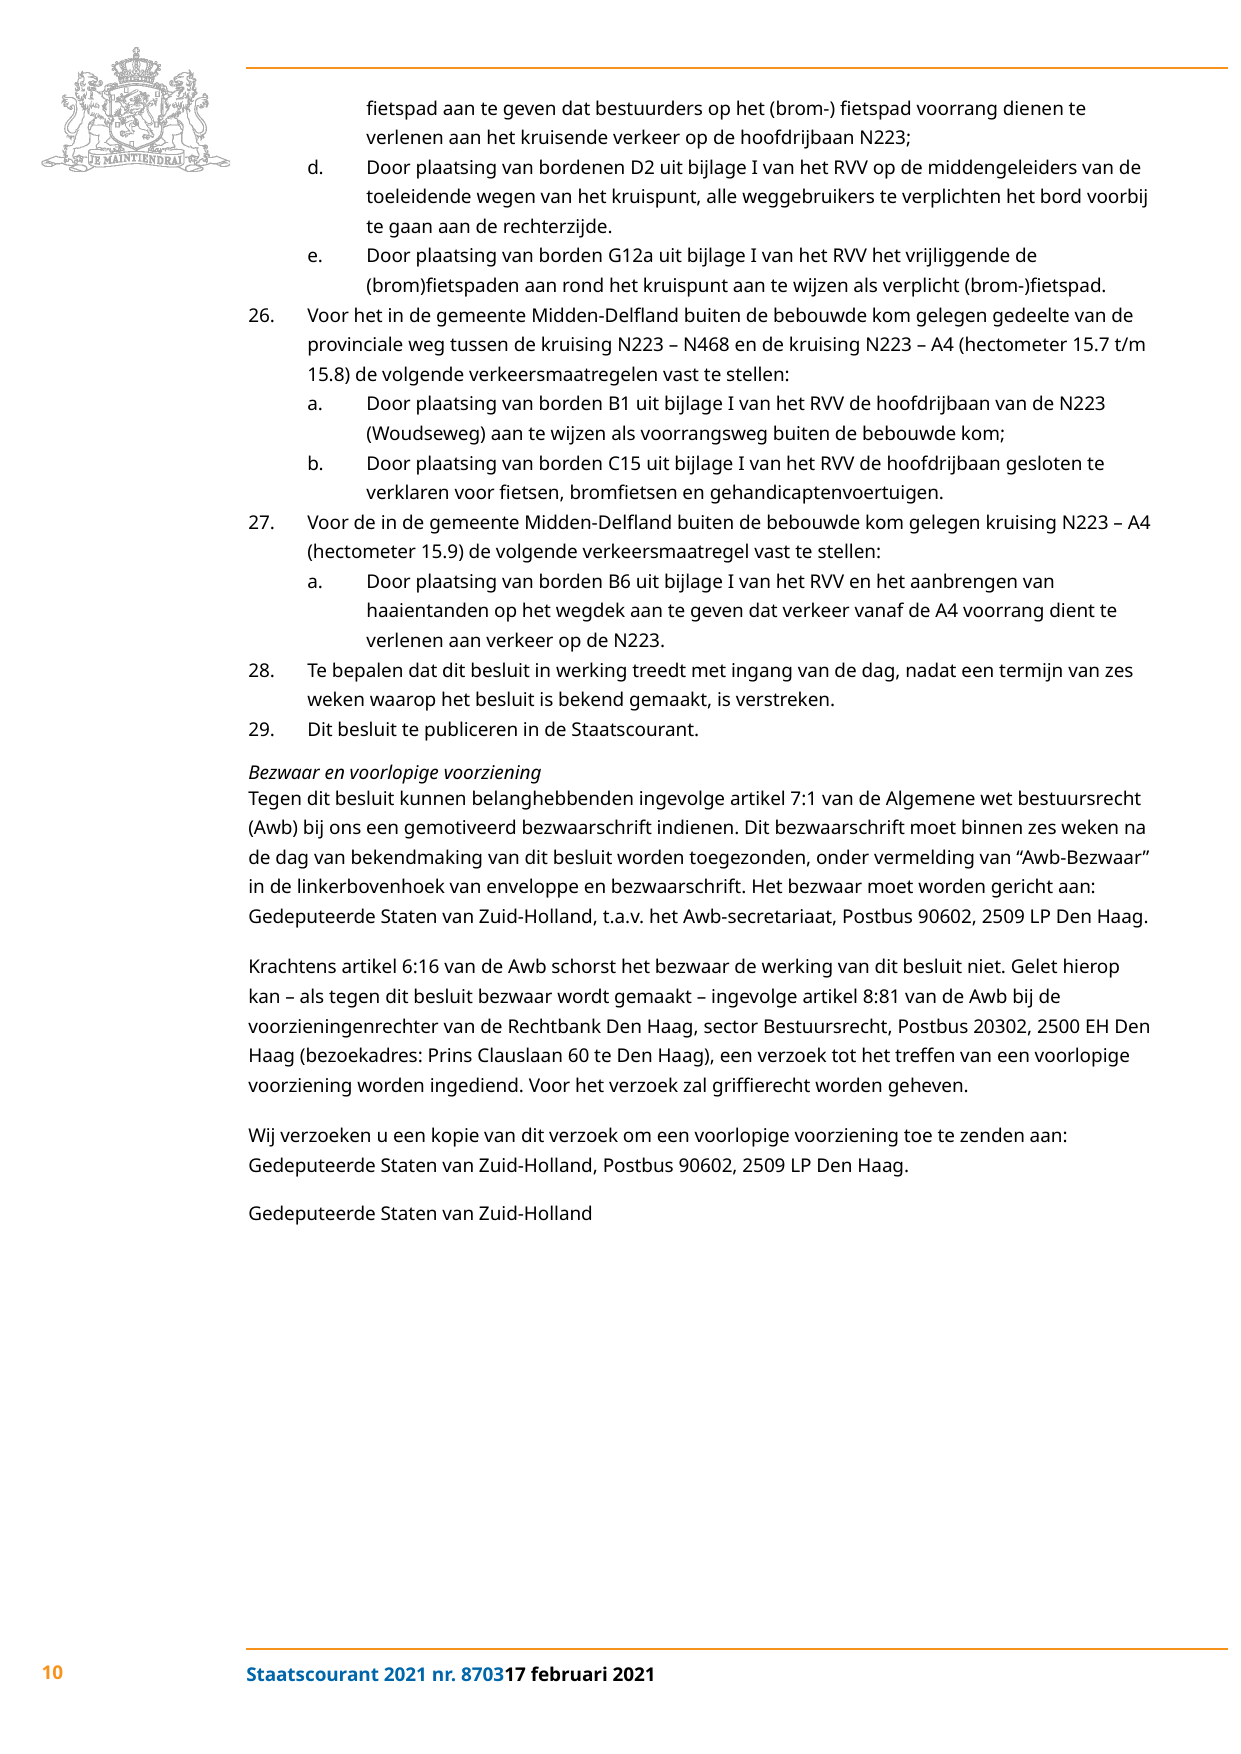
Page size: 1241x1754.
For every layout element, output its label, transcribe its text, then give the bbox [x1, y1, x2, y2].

list Door plaatsing van borden G12a uit bijlage I van het RVV het vrijliggende de (brom)fietspaden aan rond het kruispunt aan te wijzen als verplicht (brom-)fietspad. [307, 243, 1152, 298]
list Te bepalen dat dit besluit in werking treedt met ingang van de dag, nadat een termijn van zes weken waarop het besluit is bekend gemaakt, is verstreken. [248, 657, 1152, 712]
text Tegen dit besluit kunnen belanghebbenden ingevolge artikel 7:1 van de Algemene wet bestuursrecht (Awb) bij ons een gemotiveerd bezwaarschrift indienen. Dit bezwaarschrift moet binnen zes weken na de dag van bekendmaking van dit besluit worden toegezonden, onder vermelding van “Awb-Bezwaar” in de linkerbovenhoek van enveloppe en bezwaarschrift. Het bezwaar moet worden gericht aan: Gedeputeerde Staten van Zuid-Holland, t.a.v. het Awb-secretariaat, Postbus 90602, 2509 LP Den Haag. [248, 785, 1152, 929]
list Voor de in de gemeente Midden-Delfland buiten de bebouwde kom gelegen kruising N223 – A4 (hectometer 15.9) de volgende verkeersmaatregel vast te stellen: [248, 509, 1152, 564]
list Door plaatsing van borden B1 uit bijlage I van het RVV de hoofdrijbaan van de N223 (Woudseweg) aan te wijzen als voorrangsweg buiten de bebouwde kom; [307, 391, 1152, 446]
list Door plaatsing van borden B6 uit bijlage I van het RVV en het aanbrengen van haaientanden op het wegdek aan te geven dat verkeer vanaf de A4 voorrang dient te verlenen aan verkeer op de N223. [307, 568, 1152, 653]
text Wij verzoeken u een kopie van dit verzoek om een voorlopige voorziening toe te zenden aan: Gedeputeerde Staten van Zuid-Holland, Postbus 90602, 2509 LP Den Haag. [248, 1122, 1152, 1178]
picture [41, 47, 231, 172]
text Krachtens artikel 6:16 van de Awb schorst het bezwaar de werking van dit besluit niet. Gelet hierop kan – als tegen dit besluit bezwaar wordt gemaakt – ingevolge artikel 8:81 van de Awb bij de voorzieningenrechter van de Rechtbank Den Haag, sector Bestuursrecht, Postbus 20302, 2500 EH Den Haag (bezoekadres: Prins Clauslaan 60 te Den Haag), een verzoek tot het treffen van een voorlopige voorziening worden ingediend. Voor het verzoek zal griffierecht worden geheven. [248, 954, 1152, 1098]
text Gedeputeerde Staten van Zuid-Holland [248, 1200, 1152, 1226]
list fietspad aan te geven dat bestuurders op het (brom-) fietspad voorrang dienen te verlenen aan het kruisende verkeer op de hoofdrijbaan N223; [307, 95, 1152, 150]
list Door plaatsing van bordenen D2 uit bijlage I van het RVV op de middengeleiders van de toeleidende wegen van het kruispunt, alle weggebruikers te verplichten het bord voorbij te gaan aan de rechterzijde. [307, 154, 1152, 239]
list Dit besluit te publiceren in de Staatscourant. [248, 716, 1152, 742]
list Door plaatsing van borden C15 uit bijlage I van het RVV de hoofdrijbaan gesloten te verklaren voor fietsen, bromfietsen en gehandicaptenvoertuigen. [307, 450, 1152, 505]
text Bezwaar en voorlopige voorziening [248, 759, 1152, 785]
list Voor het in de gemeente Midden-Delfland buiten de bebouwde kom gelegen gedeelte van de provinciale weg tussen de kruising N223 – N468 en de kruising N223 – A4 (hectometer 15.7 t/m 15.8) de volgende verkeersmaatregelen vast te stellen: [248, 302, 1152, 387]
